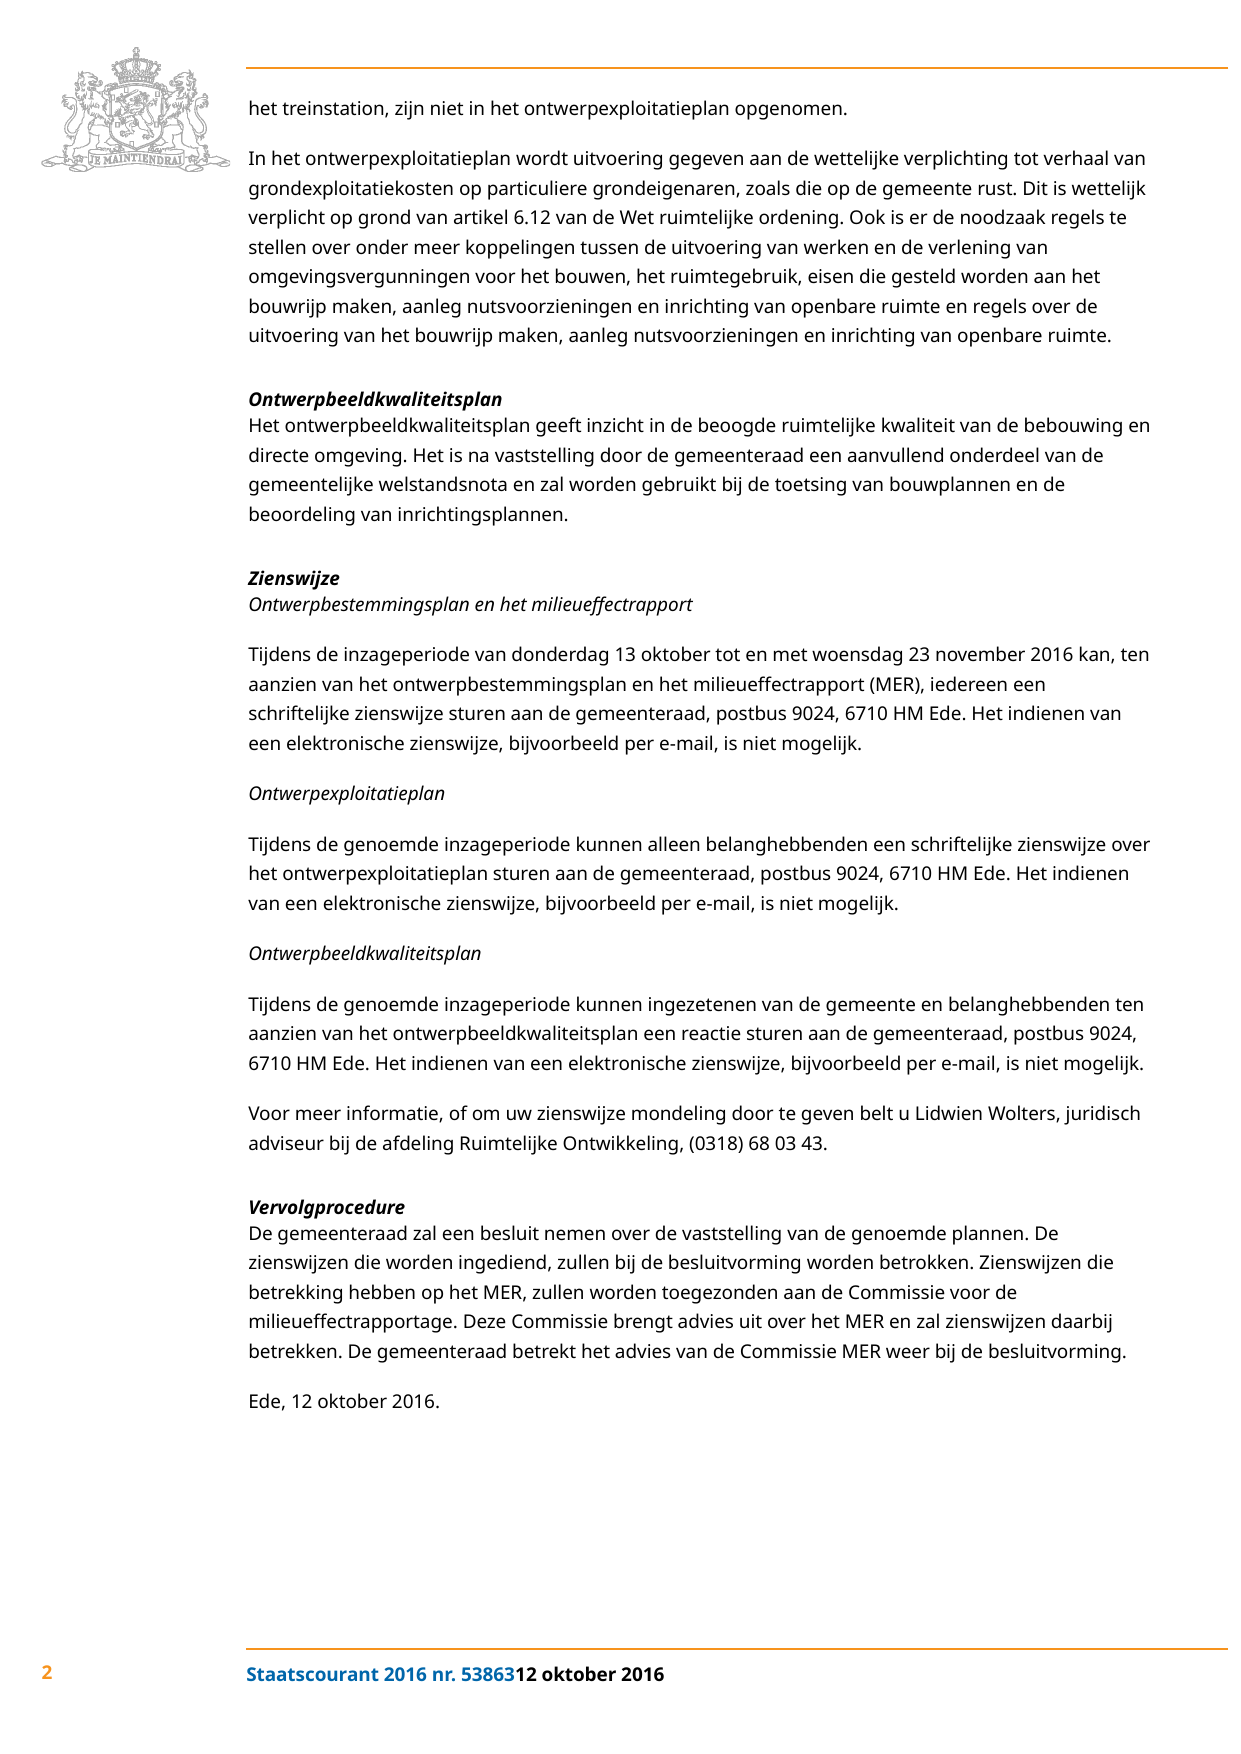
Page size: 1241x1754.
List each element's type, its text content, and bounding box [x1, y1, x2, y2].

picture [41, 47, 231, 172]
text Ontwerpbeeldkwaliteitsplan [248, 387, 1152, 412]
text Vervolgprocedure [248, 1194, 1152, 1220]
text Voor meer informatie, of om uw zienswijze mondeling door te geven belt u Lidwien Wolters, juridisch adviseur bij de afdeling Ruimtelijke Ontwikkeling, (0318) 68 03 43. [248, 1100, 1152, 1156]
text De gemeenteraad zal een besluit nemen over de vaststelling van de genoemde plannen. De zienswijzen die worden ingediend, zullen bij de besluitvorming worden betrokken. Zienswijzen die betrekking hebben op het MER, zullen worden toegezonden aan de Commissie voor de milieueffectrapportage. Deze Commissie brengt advies uit over het MER en zal zienswijzen daarbij betrekken. De gemeenteraad betrekt het advies van de Commissie MER weer bij de besluitvorming. [248, 1220, 1152, 1364]
text Ontwerpbeeldkwaliteitsplan [248, 940, 1152, 966]
text Zienswijze [248, 565, 1152, 591]
text Tijdens de inzageperiode van donderdag 13 oktober tot en met woensdag 23 november 2016 kan, ten aanzien van het ontwerpbestemmingsplan en het milieueffectrapport (MER), iedereen een schriftelijke zienswijze sturen aan de gemeenteraad, postbus 9024, 6710 HM Ede. Het indienen van een elektronische zienswijze, bijvoorbeeld per e-mail, is niet mogelijk. [248, 641, 1152, 756]
text Tijdens de genoemde inzageperiode kunnen ingezetenen van de gemeente en belanghebbenden ten aanzien van het ontwerpbeeldkwaliteitsplan een reactie sturen aan de gemeenteraad, postbus 9024, 6710 HM Ede. Het indienen van een elektronische zienswijze, bijvoorbeeld per e-mail, is niet mogelijk. [248, 991, 1152, 1076]
text Het ontwerpbeeldkwaliteitsplan geeft inzicht in de beoogde ruimtelijke kwaliteit van de bebouwing en directe omgeving. Het is na vaststelling door de gemeenteraad een aanvullend onderdeel van de gemeentelijke welstandsnota en zal worden gebruikt bij de toetsing van bouwplannen en de beoordeling van inrichtingsplannen. [248, 412, 1152, 527]
text In het ontwerpexploitatieplan wordt uitvoering gegeven aan de wettelijke verplichting tot verhaal van grondexploitatiekosten op particuliere grondeigenaren, zoals die op de gemeente rust. Dit is wettelijk verplicht op grond van artikel 6.12 van de Wet ruimtelijke ordening. Ook is er de noodzaak regels te stellen over onder meer koppelingen tussen de uitvoering van werken en de verlening van omgevingsvergunningen voor het bouwen, het ruimtegebruik, eisen die gesteld worden aan het bouwrijp maken, aanleg nutsvoorzieningen en inrichting van openbare ruimte en regels over de uitvoering van het bouwrijp maken, aanleg nutsvoorzieningen en inrichting van openbare ruimte. [248, 145, 1152, 348]
text Tijdens de genoemde inzageperiode kunnen alleen belanghebbenden een schriftelijke zienswijze over het ontwerpexploitatieplan sturen aan de gemeenteraad, postbus 9024, 6710 HM Ede. Het indienen van een elektronische zienswijze, bijvoorbeeld per e-mail, is niet mogelijk. [248, 831, 1152, 916]
text het treinstation, zijn niet in het ontwerpexploitatieplan opgenomen. [248, 95, 1152, 121]
text Ede, 12 oktober 2016. [248, 1388, 1152, 1414]
text Ontwerpexploitatieplan [248, 780, 1152, 806]
text Ontwerpbestemmingsplan en het milieueffectrapport [248, 591, 1152, 617]
